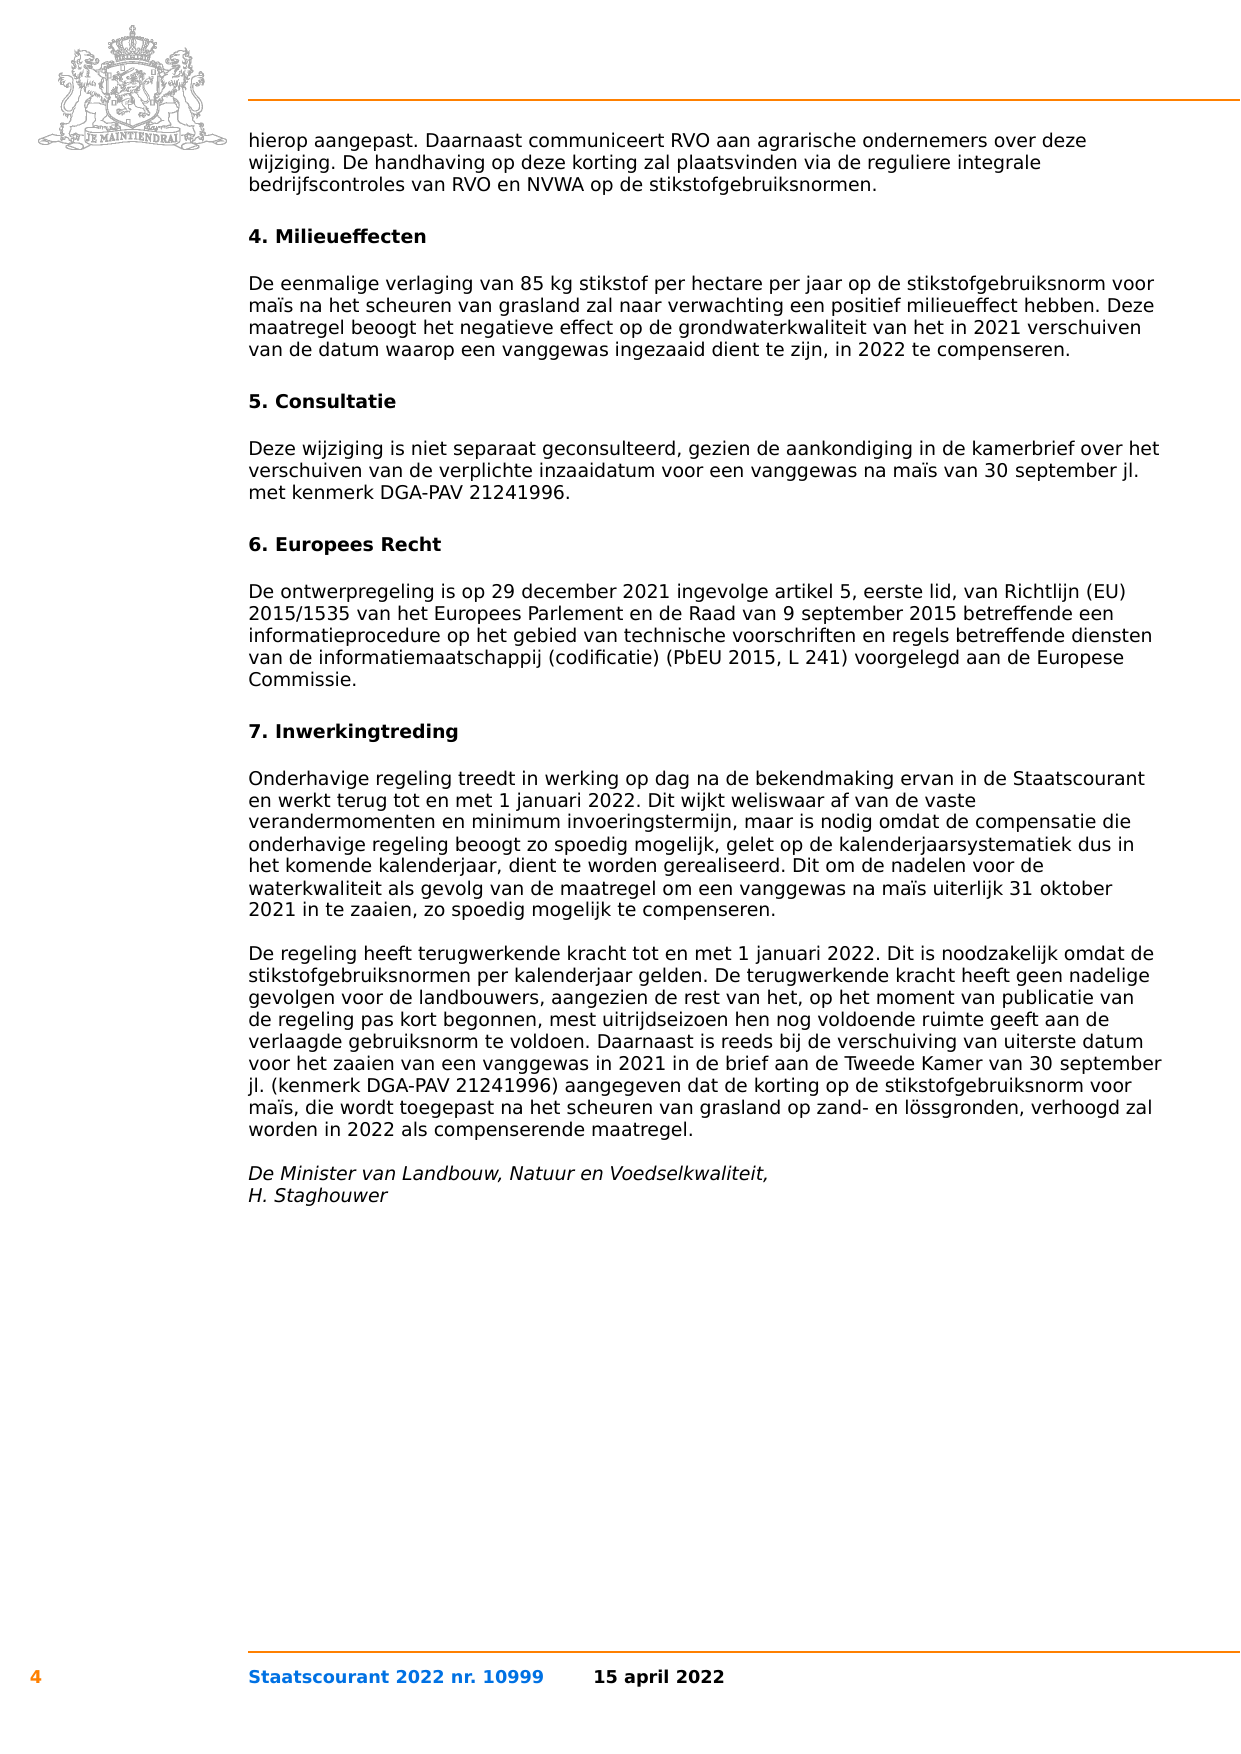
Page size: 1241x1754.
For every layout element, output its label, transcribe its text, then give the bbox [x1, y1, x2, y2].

subtitle 7. Inwerkingtreding [248, 721, 1163, 742]
text De regeling heeft terugwerkende kracht tot en met 1 januari 2022. Dit is noodzakelijk omdat de stikstofgebruiksnormen per kalenderjaar gelden. De terugwerkende kracht heeft geen nadelige gevolgen voor de landbouwers, aangezien de rest van het, op het moment van publicatie van de regeling pas kort begonnen, mest uitrijdseizoen hen nog voldoende ruimte geeft aan de verlaagde gebruiksnorm te voldoen. Daarnaast is reeds bij de verschuiving van uiterste datum voor het zaaien van een vanggewas in 2021 in de brief aan de Tweede Kamer van 30 september jl. (kenmerk DGA-PAV 21241996) aangegeven dat de korting op de stikstofgebruiksnorm voor maïs, die wordt toegepast na het scheuren van grasland op zand- en lössgronden, verhoogd zal worden in 2022 als compenserende maatregel. [248, 943, 1163, 1141]
subtitle 6. Europees Recht [248, 534, 1163, 556]
picture [38, 25, 227, 150]
text De Minister van Landbouw, Natuur en Voedselkwaliteit, H. Staghouwer [248, 1163, 1163, 1207]
text De eenmalige verlaging van 85 kg stikstof per hectare per jaar op de stikstofgebruiksnorm voor maïs na het scheuren van grasland zal naar verwachting een positief milieueffect hebben. Deze maatregel beoogt het negatieve effect op de grondwaterkwaliteit van het in 2021 verschuiven van de datum waarop een vanggewas ingezaaid dient te zijn, in 2022 te compenseren. [248, 273, 1163, 361]
text De ontwerpregeling is op 29 december 2021 ingevolge artikel 5, eerste lid, van Richtlijn (EU) 2015/1535 van het Europees Parlement en de Raad van 9 september 2015 betreffende een informatieprocedure op het gebied van technische voorschriften en regels betreffende diensten van de informatiemaatschappij (codificatie) (PbEU 2015, L 241) voorgelegd aan de Europese Commissie. [248, 581, 1163, 691]
subtitle 4. Milieueffecten [248, 226, 1163, 248]
text Deze wijziging is niet separaat geconsulteerd, gezien de aankondiging in de kamerbrief over het verschuiven van de verplichte inzaaidatum voor een vanggewas na maïs van 30 september jl. met kenmerk DGA-PAV 21241996. [248, 438, 1163, 504]
subtitle 5. Consultatie [248, 391, 1163, 413]
text Onderhavige regeling treedt in werking op dag na de bekendmaking ervan in de Staatscourant en werkt terug tot en met 1 januari 2022. Dit wijkt weliswaar af van de vaste verandermomenten en minimum invoeringstermijn, maar is nodig omdat de compensatie die onderhavige regeling beoogt zo spoedig mogelijk, gelet op de kalenderjaarsystematiek dus in het komende kalenderjaar, dient te worden gerealiseerd. Dit om de nadelen voor de waterkwaliteit als gevolg van de maatregel om een vanggewas na maïs uiterlijk 31 oktober 2021 in te zaaien, zo spoedig mogelijk te compenseren. [248, 767, 1163, 921]
text hierop aangepast. Daarnaast communiceert RVO aan agrarische ondernemers over deze wijziging. De handhaving op deze korting zal plaatsvinden via de reguliere integrale bedrijfscontroles van RVO en NVWA op de stikstofgebruiksnormen. [248, 130, 1163, 196]
